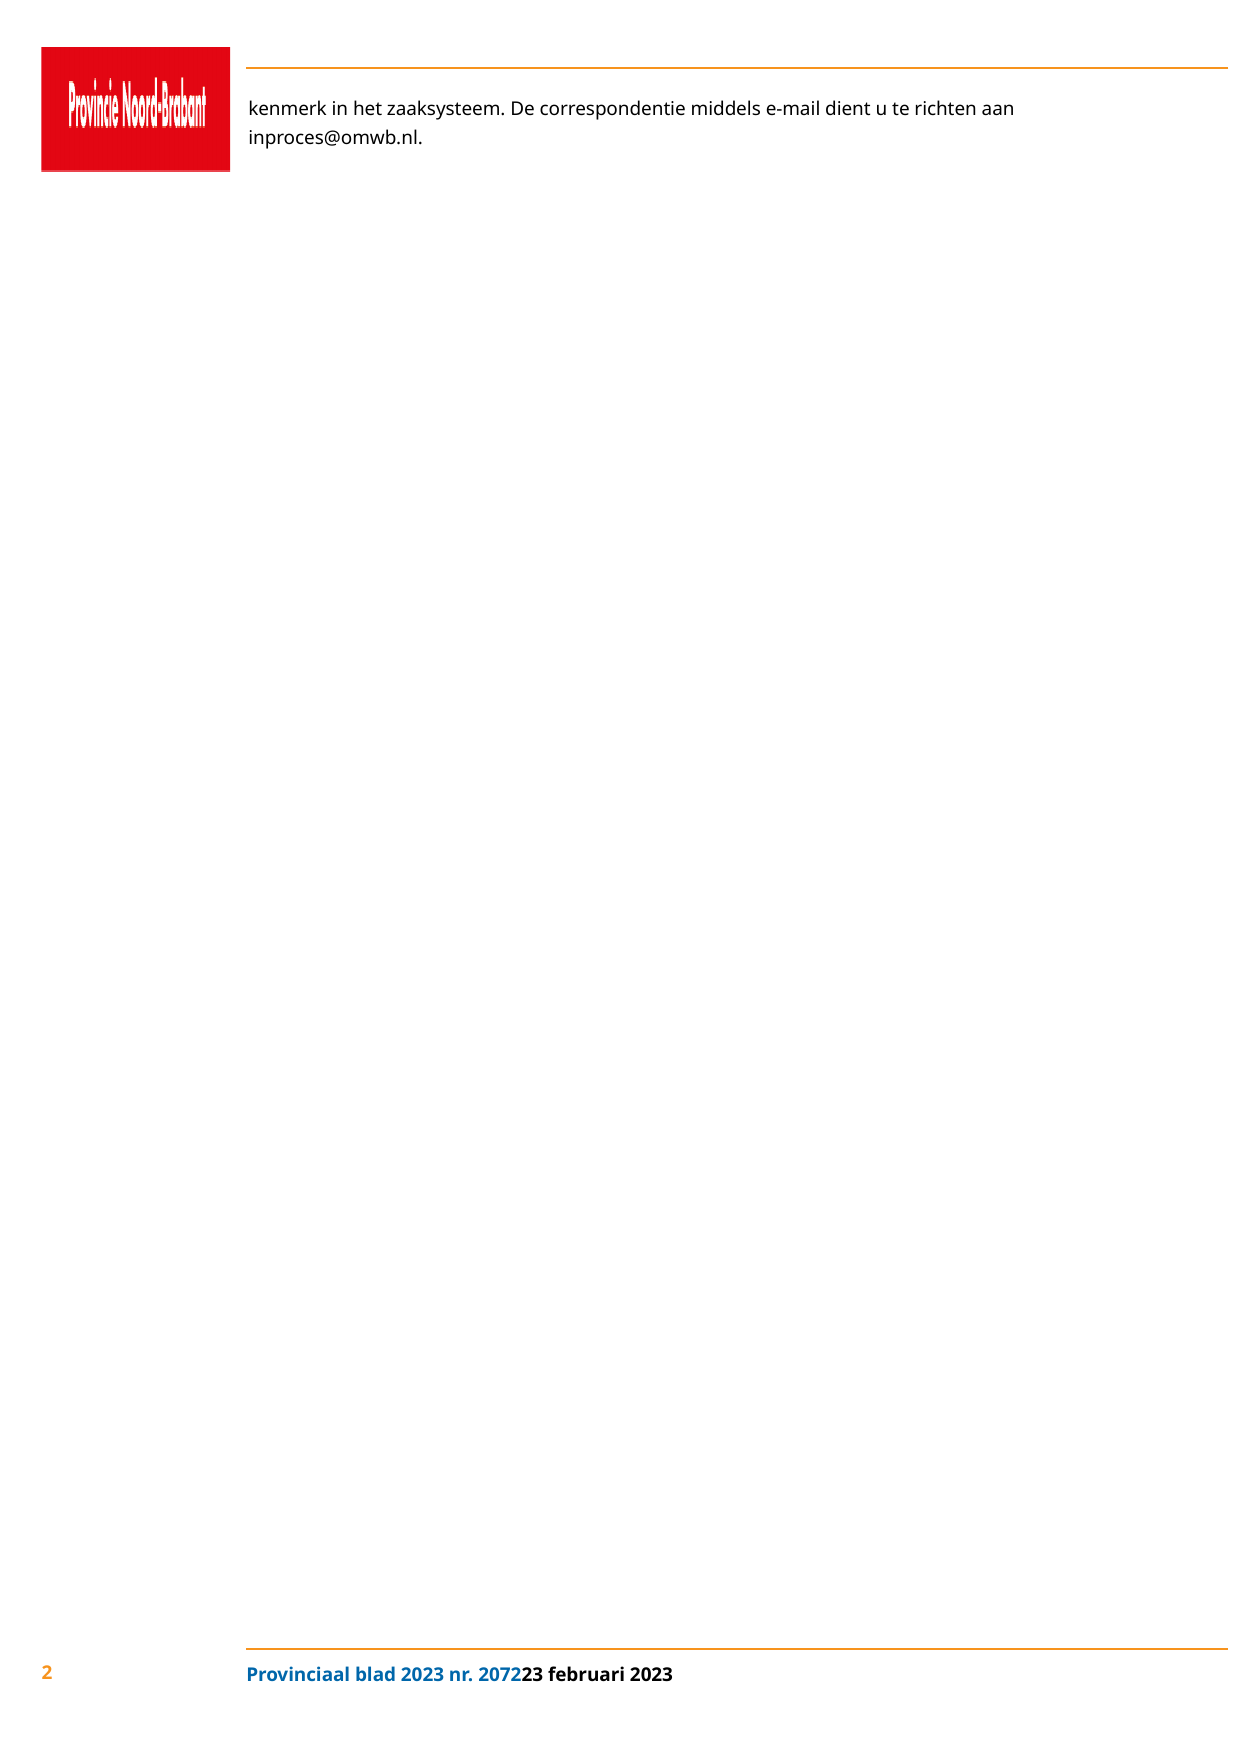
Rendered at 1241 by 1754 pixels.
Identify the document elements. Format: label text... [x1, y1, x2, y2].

text kenmerk in het zaaksysteem. De correspondentie middels e-mail dient u te richten aan inproces@omwb.nl. [248, 95, 1152, 150]
picture [41, 47, 231, 172]
